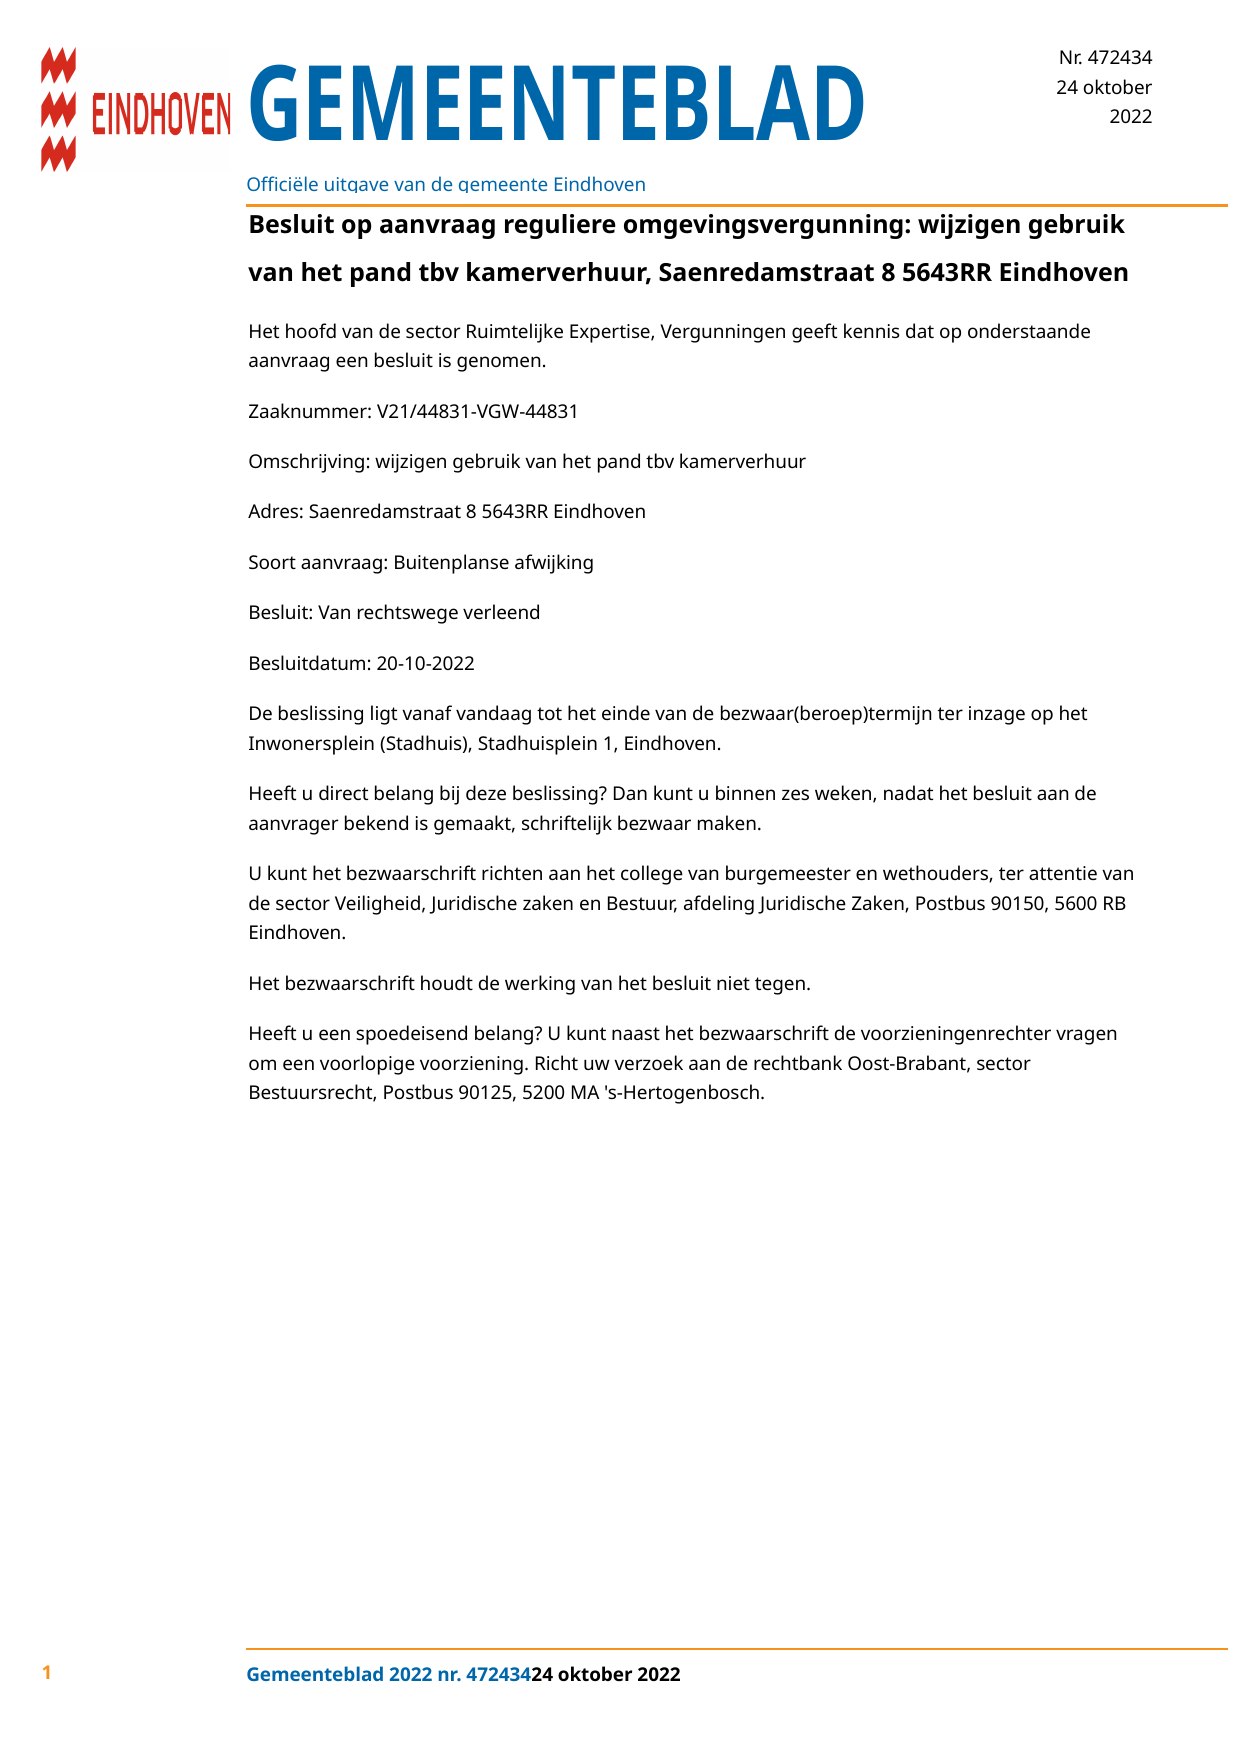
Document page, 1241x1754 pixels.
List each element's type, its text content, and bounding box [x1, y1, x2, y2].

text Omschrijving: wijzigen gebruik van het pand tbv kamerverhuur [248, 448, 1152, 474]
text Het hoofd van de sector Ruimtelijke Expertise, Vergunningen geeft kennis dat op onderstaande aanvraag een besluit is genomen. [248, 318, 1152, 373]
text Besluit op aanvraag reguliere omgevingsvergunning: wijzigen gebruik van het pand tbv kamerverhuur, Saenredamstraat 8 5643RR Eindhoven [248, 207, 1152, 288]
text Adres: Saenredamstraat 8 5643RR Eindhoven [248, 499, 1152, 524]
text Soort aanvraag: Buitenplanse afwijking [248, 549, 1152, 575]
text U kunt het bezwaarschrift richten aan het college van burgemeester en wethouders, ter attentie van de sector Veiligheid, Juridische zaken en Bestuur, afdeling Juridische Zaken, Postbus 90150, 5600 RB Eindhoven. [248, 860, 1152, 945]
text Heeft u een spoedeisend belang? U kunt naast het bezwaarschrift de voorzieningenrechter vragen om een voorlopige voorziening. Richt uw verzoek aan de rechtbank Oost-Brabant, sector Bestuursrecht, Postbus 90125, 5200 MA 's-Hertogenbosch. [248, 1020, 1152, 1105]
text Zaaknummer: V21/44831-VGW-44831 [248, 398, 1152, 424]
text Besluit: Van rechtswege verleend [248, 599, 1152, 625]
text Heeft u direct belang bij deze beslissing? Dan kunt u binnen zes weken, nadat het besluit aan de aanvrager bekend is gemaakt, schriftelijk bezwaar maken. [248, 780, 1152, 836]
text Besluitdatum: 20-10-2022 [248, 650, 1152, 676]
text Het bezwaarschrift houdt de werking van het besluit niet tegen. [248, 970, 1152, 996]
text De beslissing ligt vanaf vandaag tot het einde van de bezwaar(beroep)termijn ter inzage op het Inwonersplein (Stadhuis), Stadhuisplein 1, Eindhoven. [248, 700, 1152, 756]
picture [41, 47, 231, 172]
